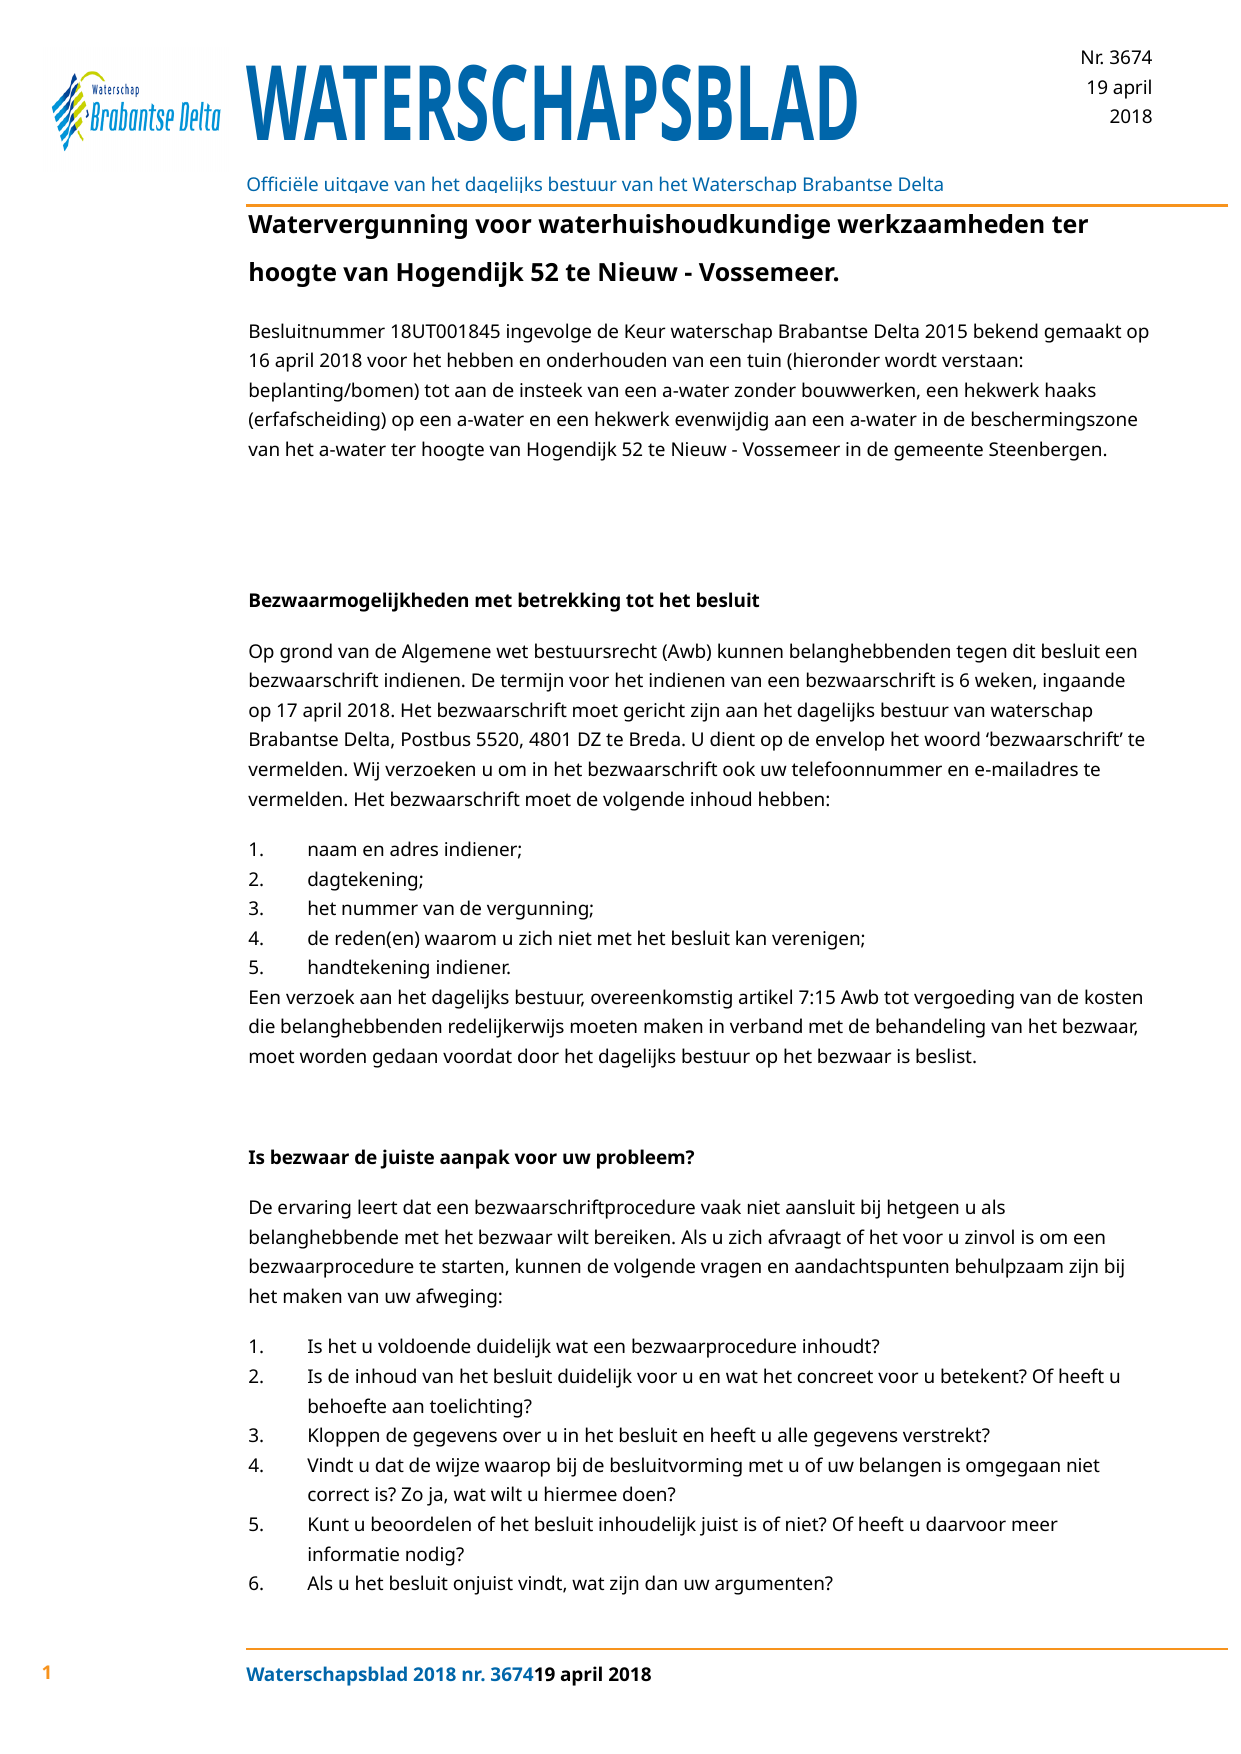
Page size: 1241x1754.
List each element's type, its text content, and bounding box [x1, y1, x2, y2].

list Is de inhoud van het besluit duidelijk voor u en wat het concreet voor u betekent? Of heeft u behoefte aan toelichting? [248, 1363, 1152, 1419]
list Vindt u dat de wijze waarop bij de besluitvorming met u of uw belangen is omgegaan niet correct is? Zo ja, wat wilt u hiermee doen? [248, 1452, 1152, 1507]
list het nummer van de vergunning; [248, 895, 1152, 921]
list Kloppen de gegevens over u in het besluit en heeft u alle gegevens verstrekt? [248, 1422, 1152, 1448]
text Besluitnummer 18UT001845 ingevolge de Keur waterschap Brabantse Delta 2015 bekend gemaakt op 16 april 2018 voor het hebben en onderhouden van een tuin (hieronder wordt verstaan: beplanting/bomen) tot aan de insteek van een a-water zonder bouwwerken, een hekwerk haaks (erfafscheiding) op een a-water en een hekwerk evenwijdig aan een a-water in de beschermingszone van het a-water ter hoogte van Hogendijk 52 te Nieuw - Vossemeer in de gemeente Steenbergen. [248, 318, 1152, 462]
list Is het u voldoende duidelijk wat een bezwaarprocedure inhoudt? [248, 1334, 1152, 1359]
picture [41, 47, 231, 172]
text Een verzoek aan het dagelijks bestuur, overeenkomstig artikel 7:15 Awb tot vergoeding van de kosten die belanghebbenden redelijkerwijs moeten maken in verband met de behandeling van het bezwaar, moet worden gedaan voordat door het dagelijks bestuur op het bezwaar is beslist. [248, 984, 1152, 1069]
list dagtekening; [248, 866, 1152, 892]
text Bezwaarmogelijkheden met betrekking tot het besluit [248, 587, 1152, 613]
list naam en adres indiener; [248, 836, 1152, 862]
text Watervergunning voor waterhuishoudkundige werkzaamheden ter hoogte van Hogendijk 52 te Nieuw - Vossemeer. [248, 207, 1152, 288]
list de reden(en) waarom u zich niet met het besluit kan verenigen; [248, 925, 1152, 951]
text Op grond van de Algemene wet bestuursrecht (Awb) kunnen belanghebbenden tegen dit besluit een bezwaarschrift indienen. De termijn voor het indienen van een bezwaarschrift is 6 weken, ingaande op 17 april 2018. Het bezwaarschrift moet gericht zijn aan het dagelijks bestuur van waterschap Brabantse Delta, Postbus 5520, 4801 DZ te Breda. U dient op de envelop het woord ‘bezwaarschrift’ te vermelden. Wij verzoeken u om in het bezwaarschrift ook uw telefoonnummer en e‑mailadres te vermelden. Het bezwaarschrift moet de volgende inhoud hebben: [248, 638, 1152, 812]
list Als u het besluit onjuist vindt, wat zijn dan uw argumenten? [248, 1570, 1152, 1596]
text Is bezwaar de juiste aanpak voor uw probleem? [248, 1144, 1152, 1170]
list handtekening indiener. [248, 954, 1152, 980]
list Kunt u beoordelen of het besluit inhoudelijk juist is of niet? Of heeft u daarvoor meer informatie nodig? [248, 1511, 1152, 1567]
text De ervaring leert dat een bezwaarschriftprocedure vaak niet aansluit bij hetgeen u als belanghebbende met het bezwaar wilt bereiken. Als u zich afvraagt of het voor u zinvol is om een bezwaarprocedure te starten, kunnen de volgende vragen en aandachtspunten behulpzaam zijn bij het maken van uw afweging: [248, 1194, 1152, 1309]
